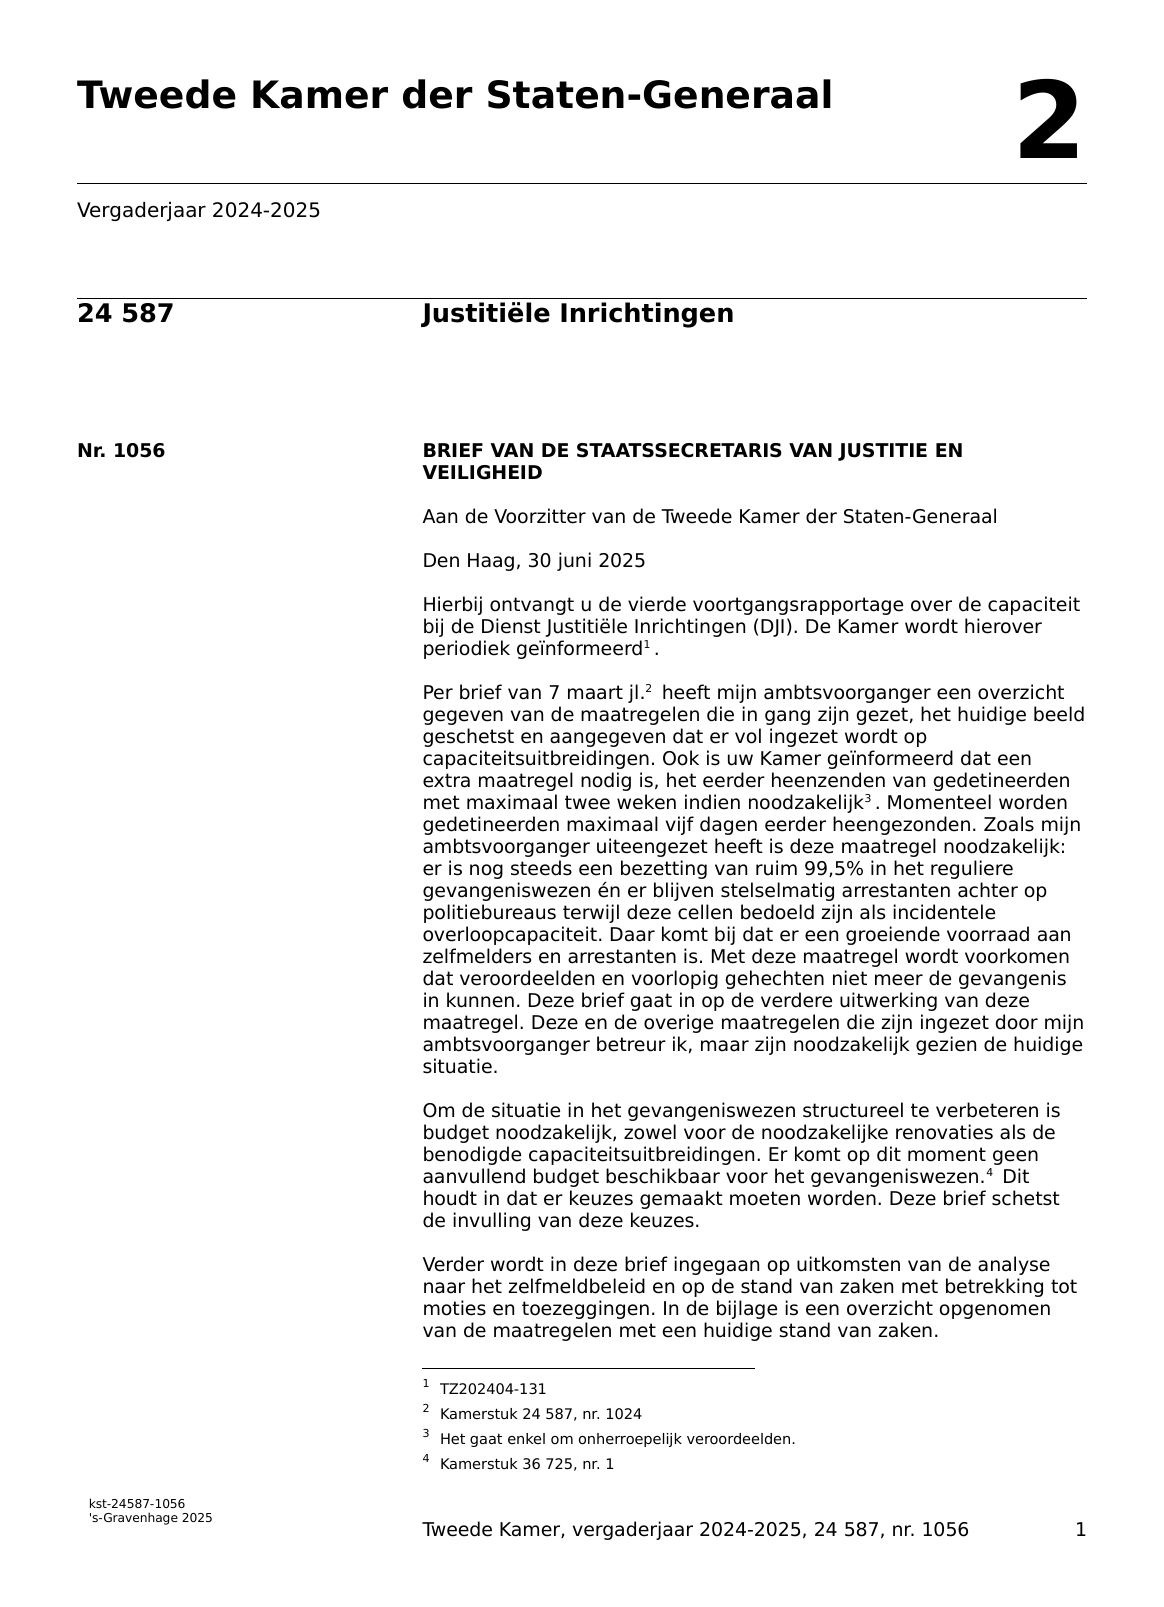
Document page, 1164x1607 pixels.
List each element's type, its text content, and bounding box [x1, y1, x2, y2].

text Om de situatie in het gevangeniswezen structureel te verbeteren is budget noodzakelijk, zowel voor de noodzakelijke renovaties als de benodigde capaciteitsuitbreidingen. Er komt op dit moment geen aanvullend budget beschikbaar voor het gevangeniswezen. Dit houdt in dat er keuzes gemaakt moeten worden. Deze brief schetst de invulling van deze keuzes. [422, 1100, 1087, 1232]
subtitle Nr. 1056 BRIEF VAN DE STAATSSECRETARIS VAN JUSTITIE EN VEILIGHEID [77, 440, 1087, 484]
table_cell Vergaderjaar 2024-2025 [77, 184, 1087, 298]
text Het gaat enkel om onherroepelijk veroordeelden. [422, 1427, 1087, 1449]
text Kamerstuk 36 725, nr. 1 [422, 1452, 1087, 1474]
text Kamerstuk 24 587, nr. 1024 [422, 1402, 1087, 1424]
text Aan de Voorzitter van de Tweede Kamer der Staten-Generaal [422, 506, 1087, 528]
text kst-24587-1056 [88, 1497, 323, 1511]
table_header 2 [886, 59, 1087, 183]
text Den Haag, 30 juni 2025 [422, 550, 1087, 572]
subtitle 24 587 Justitiële Inrichtingen [77, 299, 1087, 329]
text Per brief van 7 maart jl. heeft mijn ambtsvoorganger een overzicht gegeven van de maatregelen die in gang zijn gezet, het huidige beeld geschetst en aangegeven dat er vol ingezet wordt op capaciteitsuitbreidingen. Ook is uw Kamer geïnformeerd dat een extra maatregel nodig is, het eerder heenzenden van gedetineerden met maximaal twee weken indien noodzakelijk. Momenteel worden gedetineerden maximaal vijf dagen eerder heengezonden. Zoals mijn ambtsvoorganger uiteengezet heeft is deze maatregel noodzakelijk: er is nog steeds een bezetting van ruim 99,5% in het reguliere gevangeniswezen én er blijven stelselmatig arrestanten achter op politiebureaus terwijl deze cellen bedoeld zijn als incidentele overloopcapaciteit. Daar komt bij dat er een groeiende voorraad aan zelfmelders en arrestanten is. Met deze maatregel wordt voorkomen dat veroordeelden en voorlopig gehechten niet meer de gevangenis in kunnen. Deze brief gaat in op de verdere uitwerking van deze maatregel. Deze en de overige maatregelen die zijn ingezet door mijn ambtsvoorganger betreur ik, maar zijn noodzakelijk gezien de huidige situatie. [422, 682, 1087, 1078]
text TZ202404-131 [422, 1377, 1087, 1399]
text 's-Gravenhage 2025 [88, 1511, 323, 1525]
text Verder wordt in deze brief ingegaan op uitkomsten van de analyse naar het zelfmeldbeleid en op de stand van zaken met betrekking tot moties en toezeggingen. In de bijlage is een overzicht opgenomen van de maatregelen met een huidige stand van zaken. [422, 1254, 1087, 1342]
text Hierbij ontvangt u de vierde voortgangsrapportage over de capaciteit bij de Dienst Justitiële Inrichtingen (DJI). De Kamer wordt hierover periodiek geïnformeerd. [422, 594, 1087, 660]
table_header Tweede Kamer der Staten-Generaal [77, 59, 886, 183]
